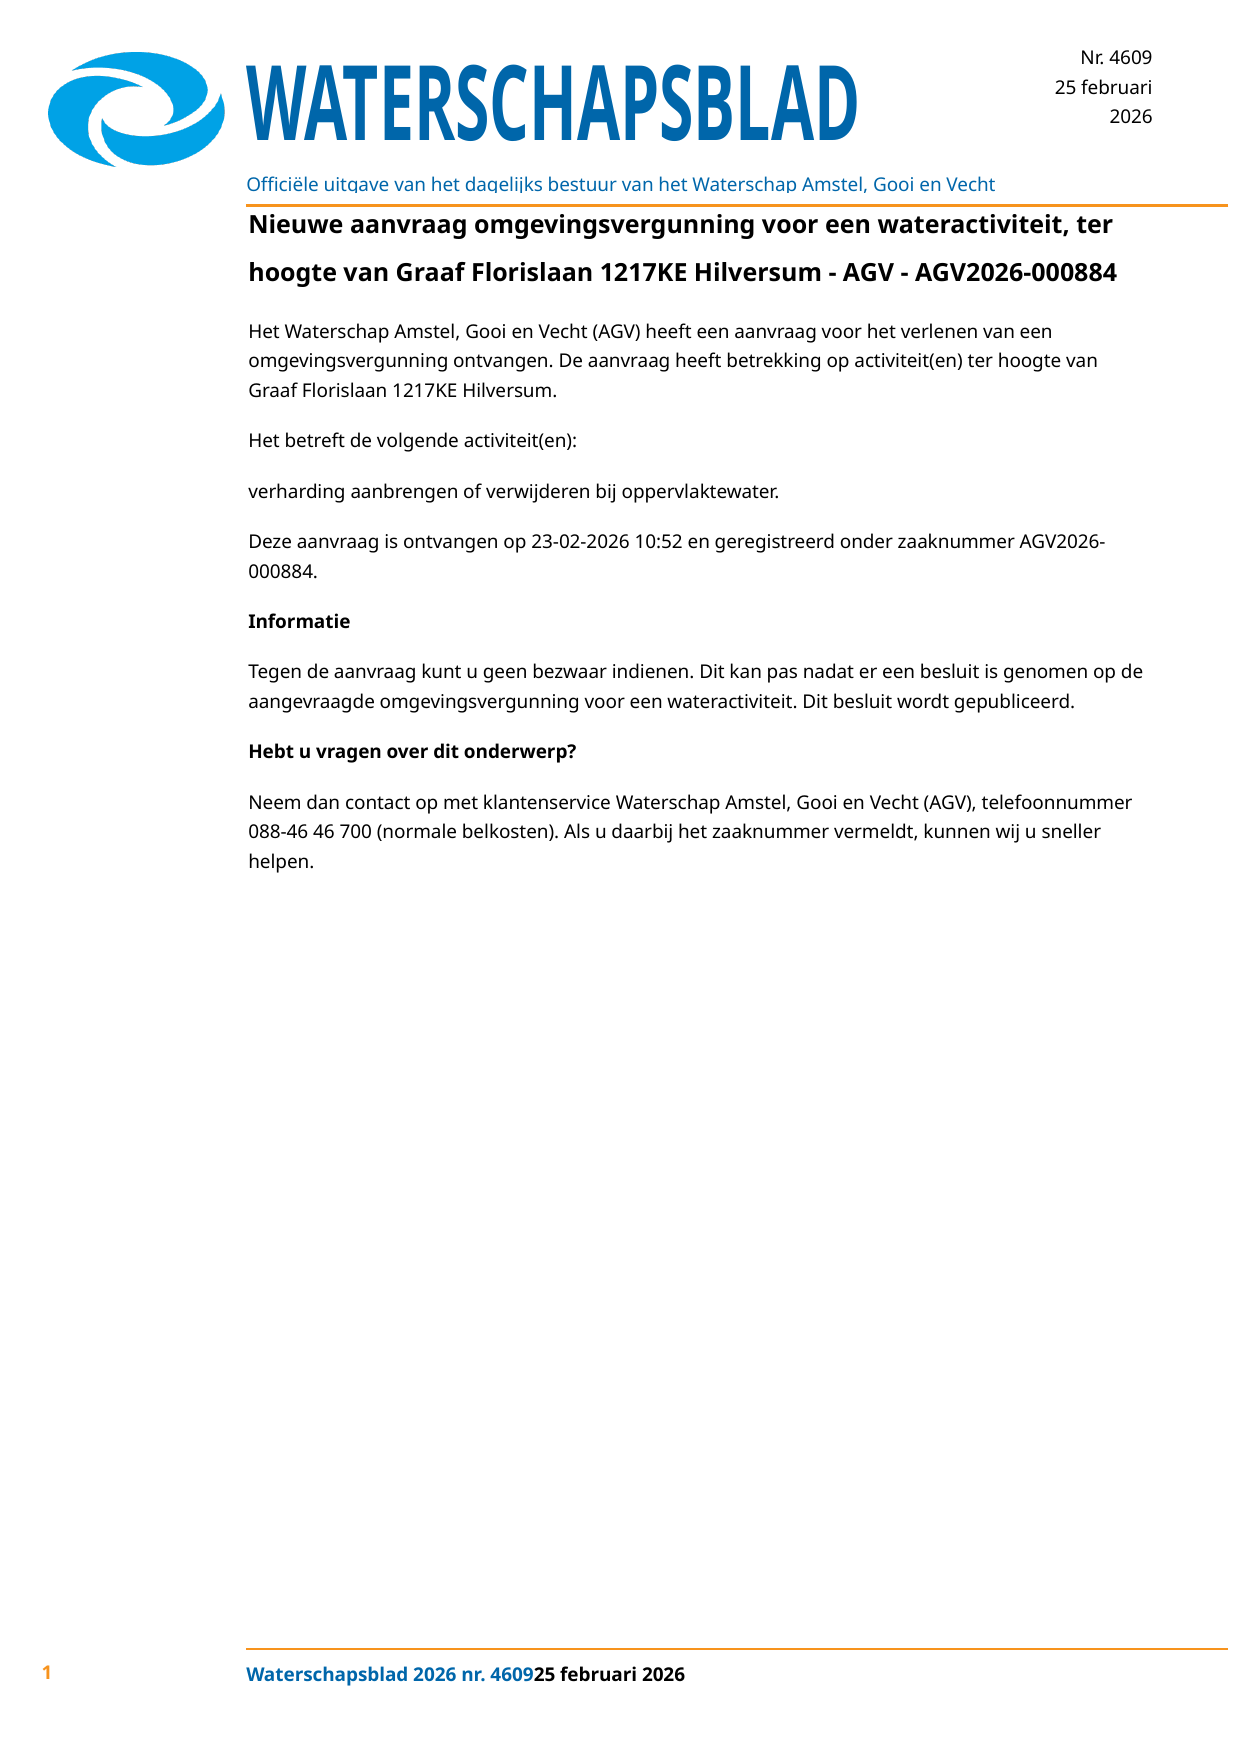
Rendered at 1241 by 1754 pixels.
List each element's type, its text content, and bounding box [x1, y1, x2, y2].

text Informatie [248, 608, 1152, 634]
text Het Waterschap Amstel, Gooi en Vecht (AGV) heeft een aanvraag voor het verlenen van een omgevingsvergunning ontvangen. De aanvraag heeft betrekking op activiteit(en) ter hoogte van Graaf Florislaan 1217KE Hilversum. [248, 318, 1152, 403]
text Deze aanvraag is ontvangen op 23-02-2026 10:52 en geregistreerd onder zaaknummer AGV2026-000884. [248, 528, 1152, 584]
text Nieuwe aanvraag omgevingsvergunning voor een wateractiviteit, ter hoogte van Graaf Florislaan 1217KE Hilversum - AGV - AGV2026-000884 [248, 207, 1152, 288]
text Hebt u vragen over dit onderwerp? [248, 739, 1152, 764]
text Het betreft de volgende activiteit(en): [248, 427, 1152, 453]
text verharding aanbrengen of verwijderen bij oppervlaktewater. [248, 478, 1152, 504]
picture [41, 47, 231, 172]
text Tegen de aanvraag kunt u geen bezwaar indienen. Dit kan pas nadat er een besluit is genomen op de aangevraagde omgevingsvergunning voor een wateractiviteit. Dit besluit wordt gepubliceerd. [248, 659, 1152, 714]
text Neem dan contact op met klantenservice Waterschap Amstel, Gooi en Vecht (AGV), telefoonnummer 088-46 46 700 (normale belkosten). Als u daarbij het zaaknummer vermeldt, kunnen wij u sneller helpen. [248, 789, 1152, 874]
